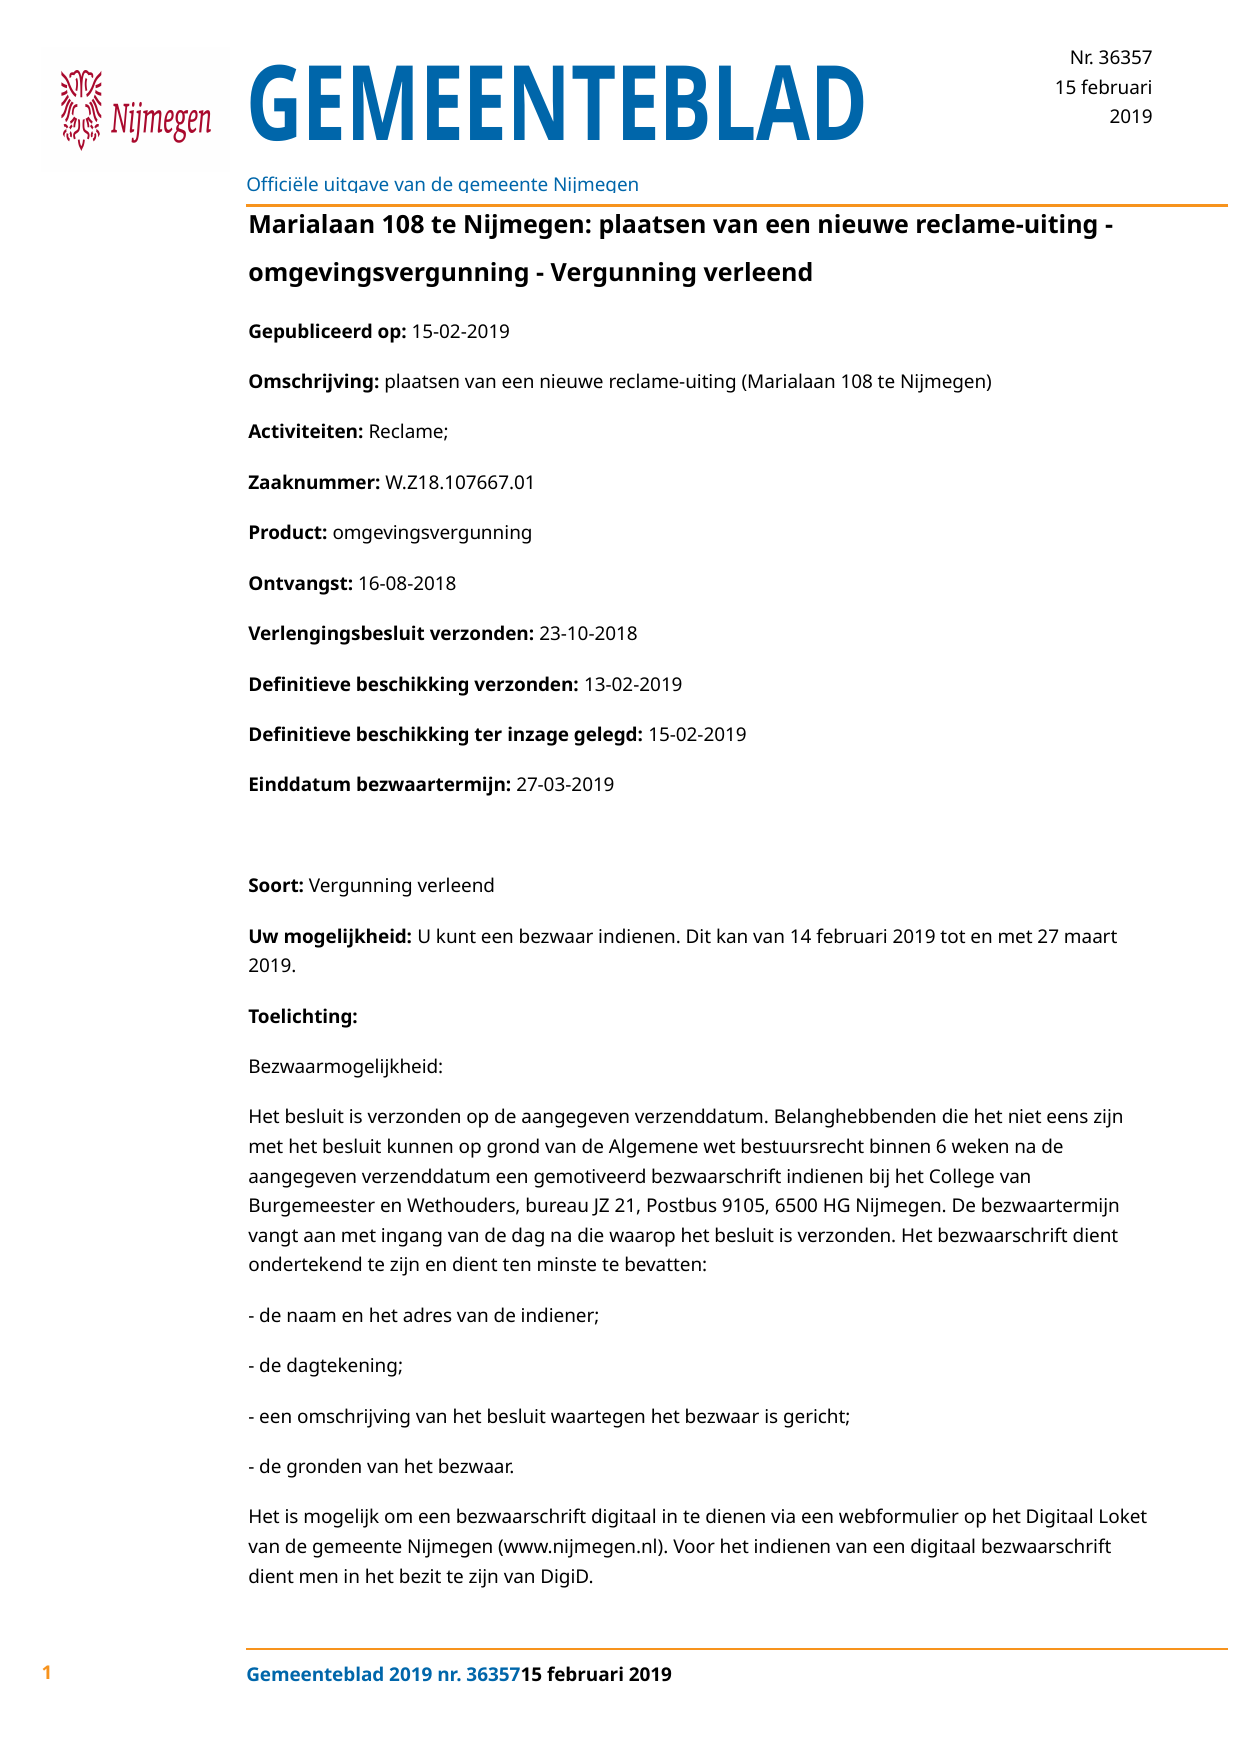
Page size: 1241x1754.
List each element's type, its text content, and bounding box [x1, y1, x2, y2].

text Verlengingsbesluit verzonden: 23-10-2018 [248, 620, 1152, 646]
text - de gronden van het bezwaar. [248, 1453, 1152, 1479]
text Bezwaarmogelijkheid: [248, 1053, 1152, 1079]
text Definitieve beschikking ter inzage gelegd: 15-02-2019 [248, 721, 1152, 747]
text Gepubliceerd op: 15-02-2019 [248, 318, 1152, 344]
text Marialaan 108 te Nijmegen: plaatsen van een nieuwe reclame-uiting - omgevingsvergunning - Vergunning verleend [248, 207, 1152, 288]
text - een omschrijving van het besluit waartegen het bezwaar is gericht; [248, 1403, 1152, 1429]
picture [41, 47, 231, 172]
text - de dagtekening; [248, 1352, 1152, 1378]
text Toelichting: [248, 1003, 1152, 1029]
text Omschrijving: plaatsen van een nieuwe reclame-uiting (Marialaan 108 te Nijmegen) [248, 368, 1152, 394]
text Het besluit is verzonden op de aangegeven verzenddatum. Belanghebbenden die het niet eens zijn met het besluit kunnen op grond van de Algemene wet bestuursrecht binnen 6 weken na de aangegeven verzenddatum een gemotiveerd bezwaarschrift indienen bij het College van Burgemeester en Wethouders, bureau JZ 21, Postbus 9105, 6500 HG Nijmegen. De bezwaartermijn vangt aan met ingang van de dag na die waarop het besluit is verzonden. Het bezwaarschrift dient ondertekend te zijn en dient ten minste te bevatten: [248, 1104, 1152, 1277]
text Ontvangst: 16-08-2018 [248, 570, 1152, 596]
text Soort: Vergunning verleend [248, 872, 1152, 898]
text Uw mogelijkheid: U kunt een bezwaar indienen. Dit kan van 14 februari 2019 tot en met 27 maart 2019. [248, 923, 1152, 978]
text Product: omgevingsvergunning [248, 519, 1152, 545]
text Definitieve beschikking verzonden: 13-02-2019 [248, 671, 1152, 697]
text Einddatum bezwaartermijn: 27-03-2019 [248, 772, 1152, 797]
text Zaaknummer: W.Z18.107667.01 [248, 469, 1152, 495]
text Het is mogelijk om een bezwaarschrift digitaal in te dienen via een webformulier op het Digitaal Loket van de gemeente Nijmegen (www.nijmegen.nl). Voor het indienen van een digitaal bezwaarschrift dient men in het bezit te zijn van DigiD. [248, 1504, 1152, 1589]
text - de naam en het adres van de indiener; [248, 1302, 1152, 1328]
text Activiteiten: Reclame; [248, 419, 1152, 444]
